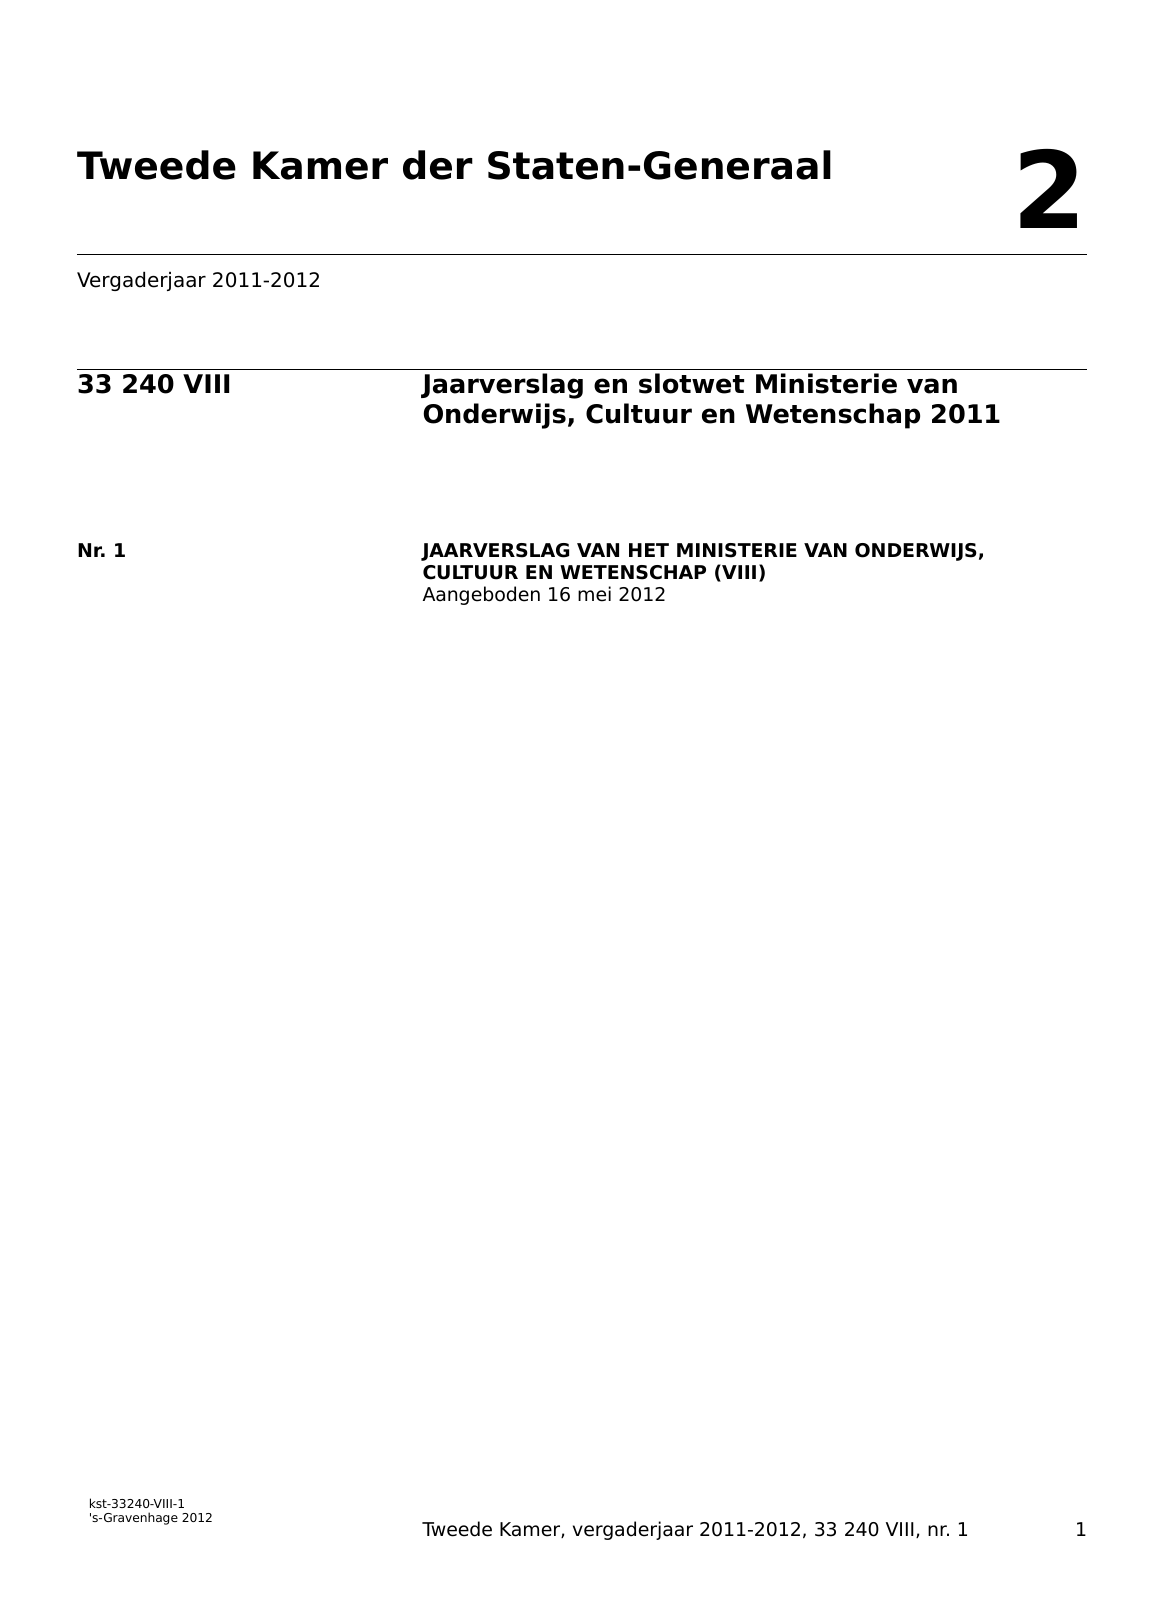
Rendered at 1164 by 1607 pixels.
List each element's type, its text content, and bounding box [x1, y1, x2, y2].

text Aangeboden 16 mei 2012 [422, 584, 1087, 606]
text 's-Gravenhage 2012 [88, 1511, 323, 1525]
table_header Tweede Kamer der Staten-Generaal [77, 130, 886, 254]
table_cell Vergaderjaar 2011-2012 [77, 255, 1087, 369]
subtitle 33 240 VIII Jaarverslag en slotwet Ministerie van Onderwijs, Cultuur en Wetenschap 2011 [77, 370, 1087, 429]
table_header 2 [886, 130, 1087, 254]
subtitle Nr. 1 JAARVERSLAG VAN HET MINISTERIE VAN ONDERWIJS, CULTUUR EN WETENSCHAP (VIII) [77, 540, 1087, 584]
text kst-33240-VIII-1 [88, 1497, 323, 1511]
